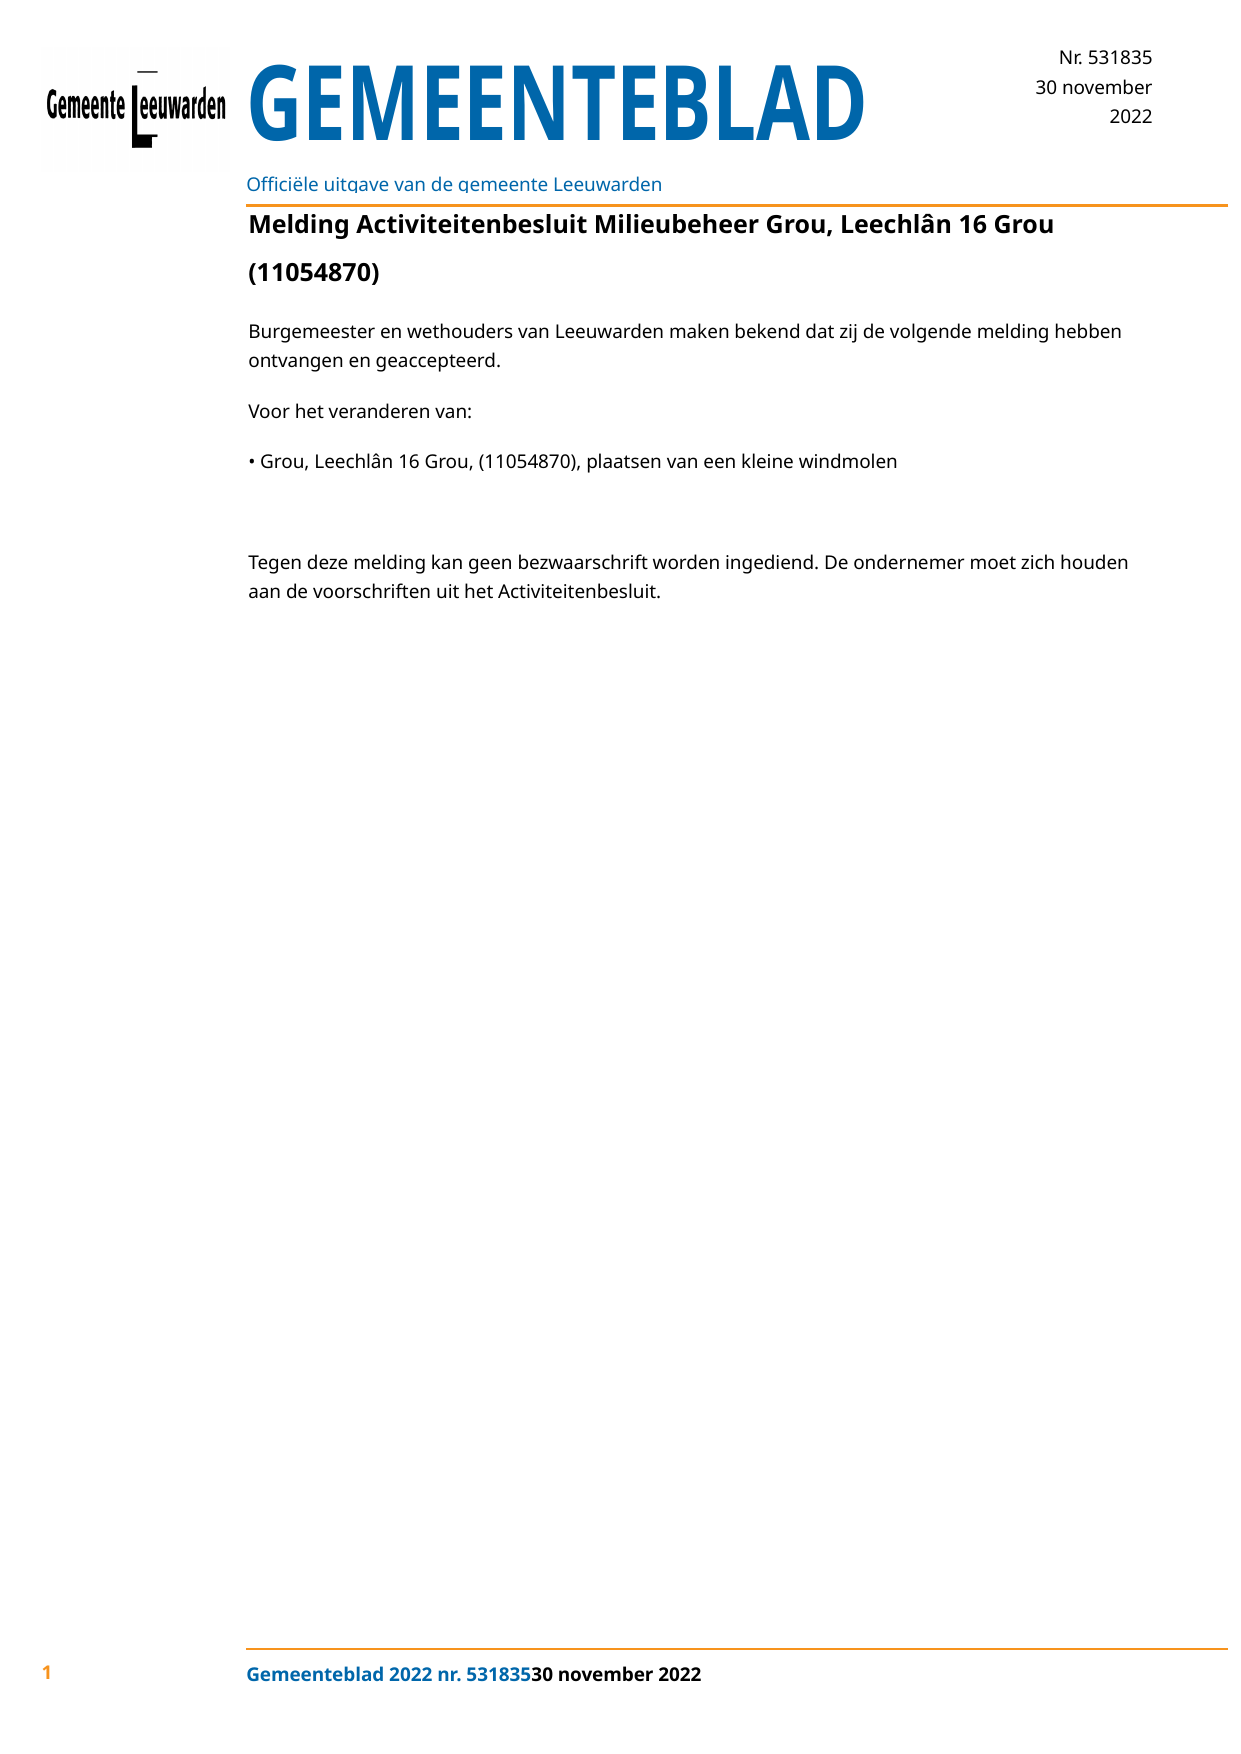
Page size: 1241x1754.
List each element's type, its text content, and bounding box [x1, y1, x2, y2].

text Tegen deze melding kan geen bezwaarschrift worden ingediend. De ondernemer moet zich houden aan de voorschriften uit het Activiteitenbesluit. [248, 549, 1152, 604]
text Voor het veranderen van: [248, 398, 1152, 424]
text Melding Activiteitenbesluit Milieubeheer Grou, Leechlân 16 Grou (11054870) [248, 207, 1152, 288]
picture [41, 47, 231, 172]
text Burgemeester en wethouders van Leeuwarden maken bekend dat zij de volgende melding hebben ontvangen en geaccepteerd. [248, 318, 1152, 373]
text • Grou, Leechlân 16 Grou, (11054870), plaatsen van een kleine windmolen [248, 448, 1152, 474]
